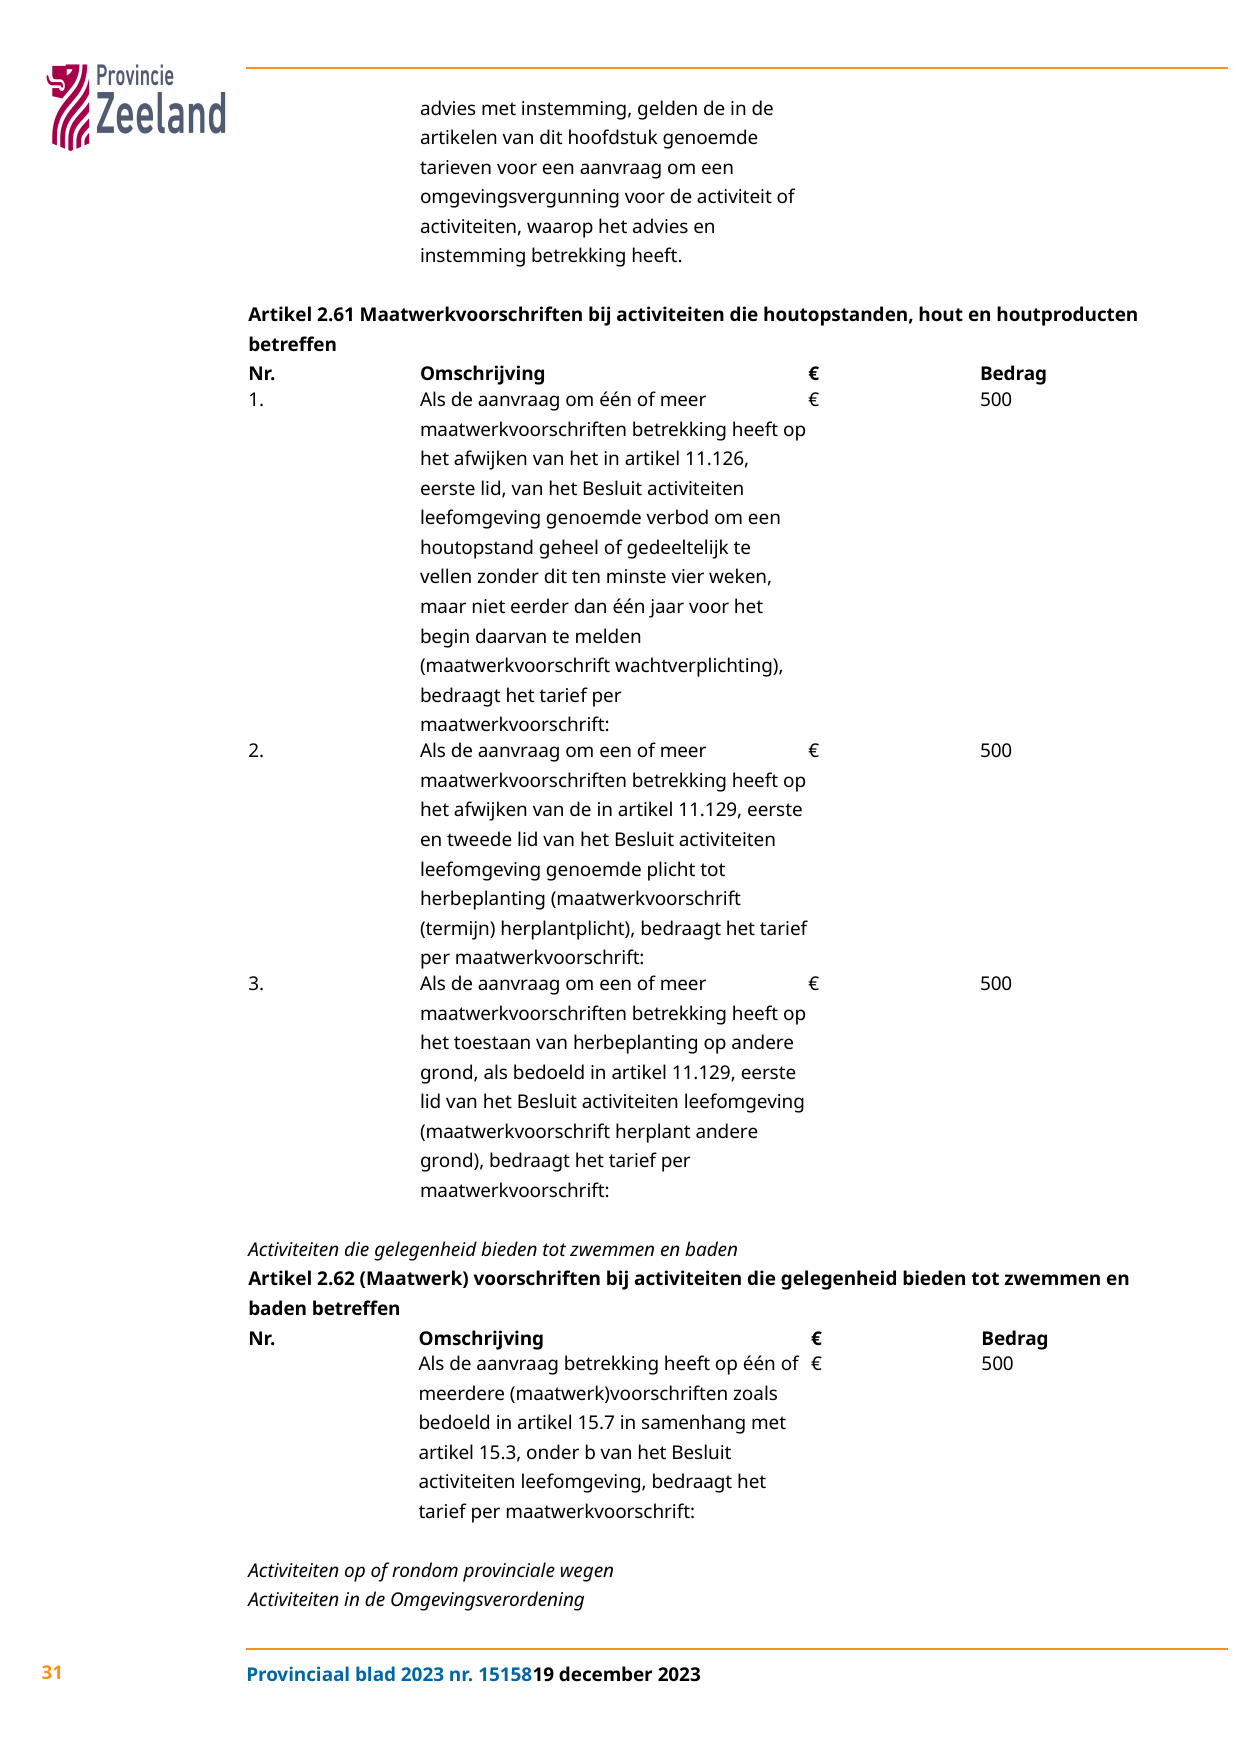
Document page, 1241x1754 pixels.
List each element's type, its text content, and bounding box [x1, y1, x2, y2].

table_cell [248, 95, 420, 268]
table_header Bedrag [981, 1325, 1152, 1350]
table_header Nr. [248, 1325, 418, 1350]
table_cell [980, 95, 1152, 268]
table_cell [808, 95, 980, 268]
picture [41, 47, 231, 172]
table_cell Als de aanvraag betrekking heeft op één of meerdere (maatwerk)voorschriften zoals bedoeld in artikel 15.7 in samenhang met artikel 15.3, onder b van het Besluit activiteiten leefomgeving, bedraagt het tarief per maatwerkvoorschrift: [418, 1350, 811, 1524]
text Artikel 2.62 (Maatwerk) voorschriften bij activiteiten die gelegenheid bieden tot zwemmen en baden betreffen [248, 1265, 1152, 1321]
table_cell 500 [980, 738, 1152, 970]
table_header Bedrag [980, 361, 1152, 386]
table_cell 2. [248, 738, 420, 970]
table_cell [248, 1350, 418, 1524]
table_cell 500 [980, 970, 1152, 1203]
table_cell Als de aanvraag om één of meer maatwerkvoorschriften betrekking heeft op het afwijken van het in artikel 11.126, eerste lid, van het Besluit activiteiten leefomgeving genoemde verbod om een houtopstand geheel of gedeeltelijk te vellen zonder dit ten minste vier weken, maar niet eerder dan één jaar voor het begin daarvan te melden (maatwerkvoorschrift wachtverplichting), bedraagt het tarief per maatwerkvoorschrift: [420, 386, 808, 737]
table_cell Als de aanvraag om een of meer maatwerkvoorschriften betrekking heeft op het afwijken van de in artikel 11.129, eerste en tweede lid van het Besluit activiteiten leefomgeving genoemde plicht tot herbeplanting (maatwerkvoorschrift (termijn) herplantplicht), bedraagt het tarief per maatwerkvoorschrift: [420, 738, 808, 970]
table_cell 1. [248, 386, 420, 737]
table_header Omschrijving [420, 361, 808, 386]
table_cell € [808, 386, 980, 737]
table_cell advies met instemming, gelden de in de artikelen van dit hoofdstuk genoemde tarieven voor een aanvraag om een omgevingsvergunning voor de activiteit of activiteiten, waarop het advies en instemming betrekking heeft. [420, 95, 808, 268]
table_header € [808, 361, 980, 386]
table_header € [811, 1325, 981, 1350]
text Activiteiten in de Omgevingsverordening [248, 1586, 1152, 1612]
table_cell 500 [980, 386, 1152, 737]
text Artikel 2.61 Maatwerkvoorschriften bij activiteiten die houtopstanden, hout en houtproducten betreffen [248, 301, 1152, 357]
table_cell 3. [248, 970, 420, 1203]
text Activiteiten op of rondom provinciale wegen [248, 1557, 1152, 1583]
text Activiteiten die gelegenheid bieden tot zwemmen en baden [248, 1236, 1152, 1262]
table_cell 500 [981, 1350, 1152, 1524]
table_cell € [808, 970, 980, 1203]
table_header Omschrijving [418, 1325, 811, 1350]
table_header Nr. [248, 361, 420, 386]
table_cell € [808, 738, 980, 970]
table_cell Als de aanvraag om een of meer maatwerkvoorschriften betrekking heeft op het toestaan van herbeplanting op andere grond, als bedoeld in artikel 11.129, eerste lid van het Besluit activiteiten leefomgeving (maatwerkvoorschrift herplant andere grond), bedraagt het tarief per maatwerkvoorschrift: [420, 970, 808, 1203]
table_cell € [811, 1350, 981, 1524]
